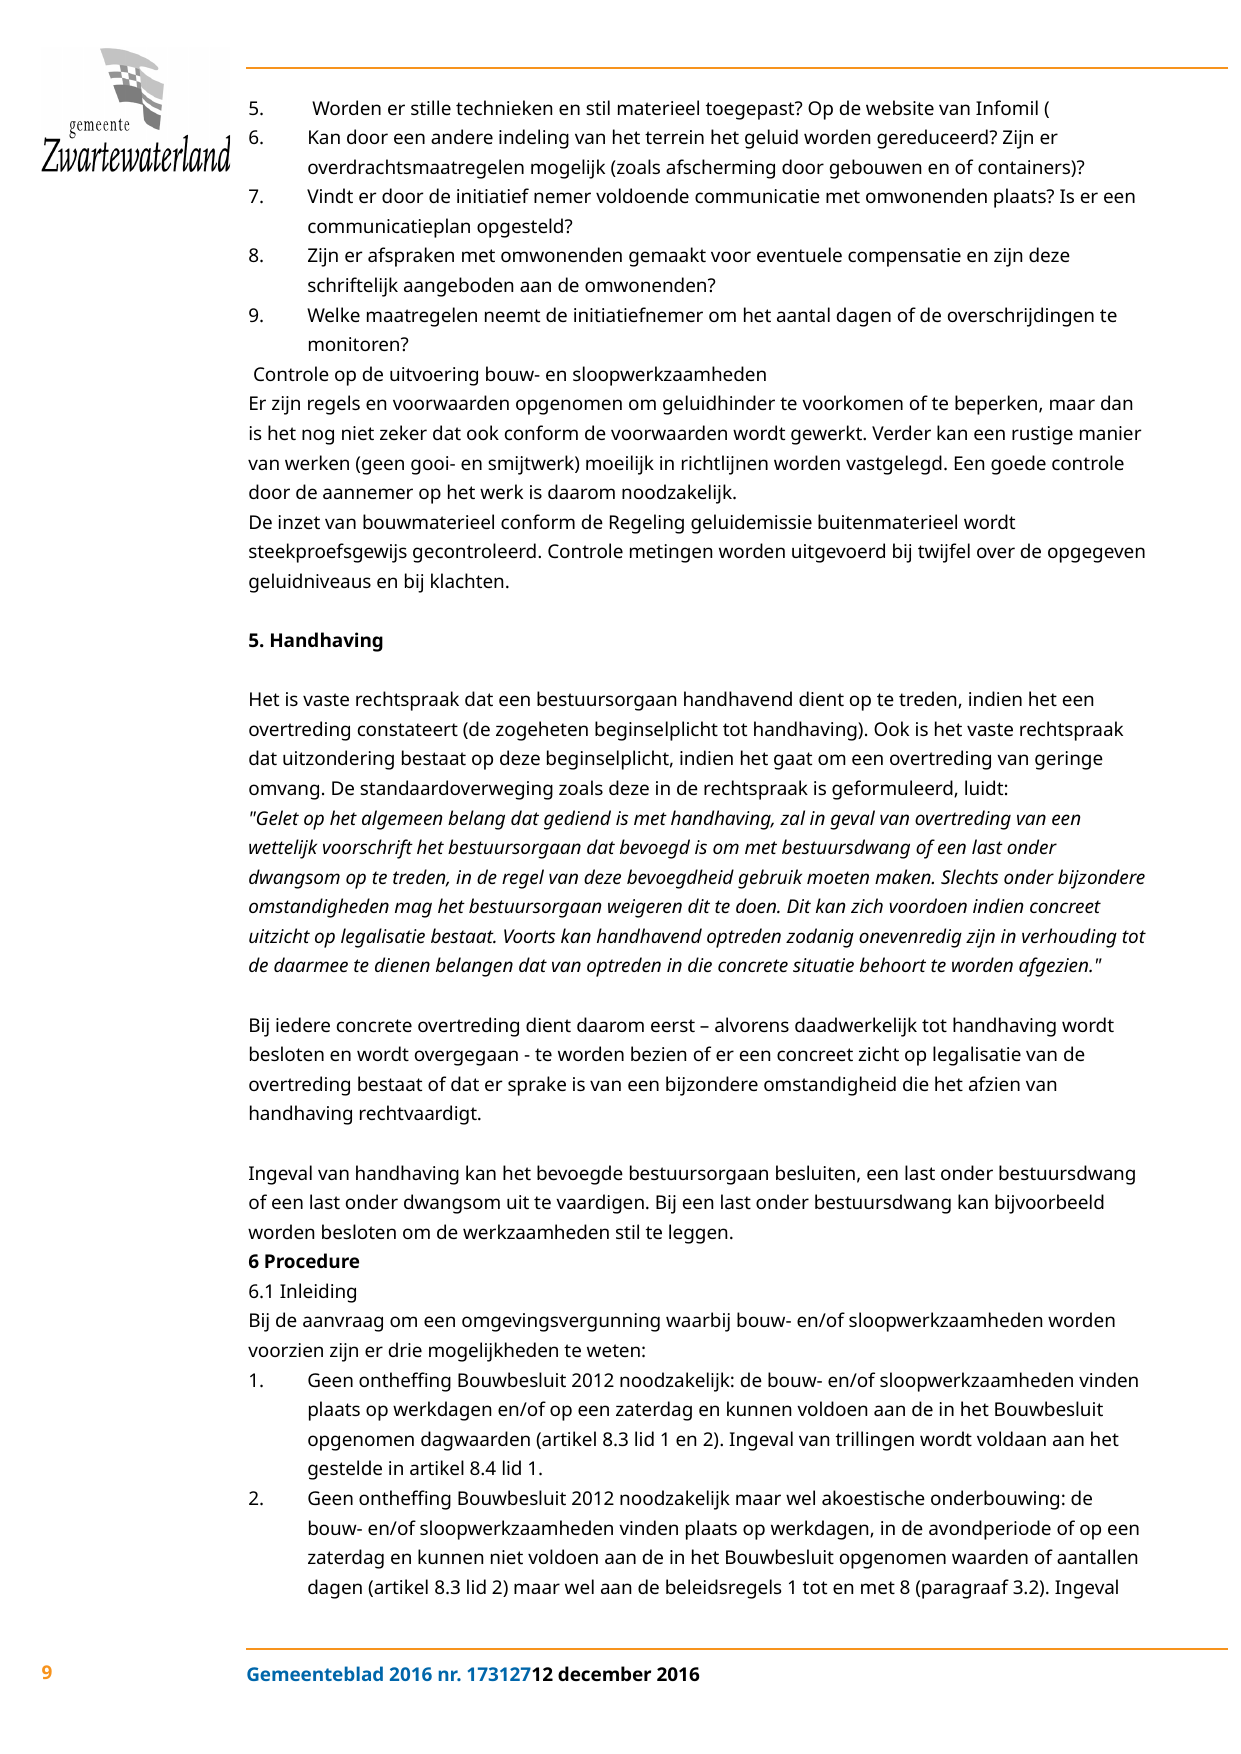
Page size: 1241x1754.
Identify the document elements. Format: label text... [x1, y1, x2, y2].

list Worden er stille technieken en stil materieel toegepast? Op de website van Infomil ( [248, 95, 1152, 121]
text Het is vaste rechtspraak dat een bestuursorgaan handhavend dient op te treden, indien het een overtreding constateert (de zogeheten beginselplicht tot handhaving). Ook is het vaste rechtspraak dat uitzondering bestaat op deze beginselplicht, indien het gaat om een overtreding van geringe omvang. De standaardoverweging zoals deze in de rechtspraak is geformuleerd, luidt: [248, 686, 1152, 801]
text 6 Procedure [248, 1248, 1152, 1274]
list Geen ontheffing Bouwbesluit 2012 noodzakelijk: de bouw- en/of sloopwerkzaamheden vinden plaats op werkdagen en/of op een zaterdag en kunnen voldoen aan de in het Bouwbesluit opgenomen dagwaarden (artikel 8.3 lid 1 en 2). Ingeval van trillingen wordt voldaan aan het gestelde in artikel 8.4 lid 1. [248, 1367, 1152, 1481]
text Ingeval van handhaving kan het bevoegde bestuursorgaan besluiten, een last onder bestuursdwang of een last onder dwangsom uit te vaardigen. Bij een last onder bestuursdwang kan bijvoorbeeld worden besloten om de werkzaamheden stil te leggen. [248, 1160, 1152, 1245]
text 6.1 Inleiding [248, 1278, 1152, 1304]
text Controle op de uitvoering bouw- en sloopwerkzaamheden [248, 361, 1152, 387]
text 5. Handhaving [248, 627, 1152, 653]
list Geen ontheffing Bouwbesluit 2012 noodzakelijk maar wel akoestische onderbouwing: de bouw- en/of sloopwerkzaamheden vinden plaats op werkdagen, in de avondperiode of op een zaterdag en kunnen niet voldoen aan de in het Bouwbesluit opgenomen waarden of aantallen dagen (artikel 8.3 lid 2) maar wel aan de beleidsregels 1 tot en met 8 (paragraaf 3.2). Ingeval [248, 1485, 1152, 1600]
list Welke maatregelen neemt de initiatiefnemer om het aantal dagen of de overschrijdingen te monitoren? [248, 302, 1152, 357]
text Er zijn regels en voorwaarden opgenomen om geluidhinder te voorkomen of te beperken, maar dan is het nog niet zeker dat ook conform de voorwaarden wordt gewerkt. Verder kan een rustige manier van werken (geen gooi- en smijtwerk) moeilijk in richtlijnen worden vastgelegd. Een goede controle door de aannemer op het werk is daarom noodzakelijk. [248, 391, 1152, 505]
text Bij de aanvraag om een omgevingsvergunning waarbij bouw- en/of sloopwerkzaamheden worden voorzien zijn er drie mogelijkheden te weten: [248, 1308, 1152, 1363]
list Zijn er afspraken met omwonenden gemaakt voor eventuele compensatie en zijn deze schriftelijk aangeboden aan de omwonenden? [248, 243, 1152, 298]
list Vindt er door de initiatief nemer voldoende communicatie met omwonenden plaats? Is er een communicatieplan opgesteld? [248, 183, 1152, 239]
text De inzet van bouwmaterieel conform de Regeling geluidemissie buitenmaterieel wordt steekproefsgewijs gecontroleerd. Controle metingen worden uitgevoerd bij twijfel over de opgegeven geluidniveaus en bij klachten. [248, 509, 1152, 594]
picture [41, 47, 231, 172]
text "Gelet op het algemeen belang dat gediend is met handhaving, zal in geval van overtreding van een wettelijk voorschrift het bestuursorgaan dat bevoegd is om met bestuursdwang of een last onder dwangsom op te treden, in de regel van deze bevoegdheid gebruik moeten maken. Slechts onder bijzondere omstandigheden mag het bestuursorgaan weigeren dit te doen. Dit kan zich voordoen indien concreet uitzicht op legalisatie bestaat. Voorts kan handhavend optreden zodanig onevenredig zijn in verhouding tot de daarmee te dienen belangen dat van optreden in die concrete situatie behoort te worden afgezien." [248, 805, 1152, 978]
text Bij iedere concrete overtreding dient daarom eerst – alvorens daadwerkelijk tot handhaving wordt besloten en wordt overgegaan - te worden bezien of er een concreet zicht op legalisatie van de overtreding bestaat of dat er sprake is van een bijzondere omstandigheid die het afzien van handhaving rechtvaardigt. [248, 1012, 1152, 1126]
list Kan door een andere indeling van het terrein het geluid worden gereduceerd? Zijn er overdrachtsmaatregelen mogelijk (zoals afscherming door gebouwen en of containers)? [248, 124, 1152, 180]
